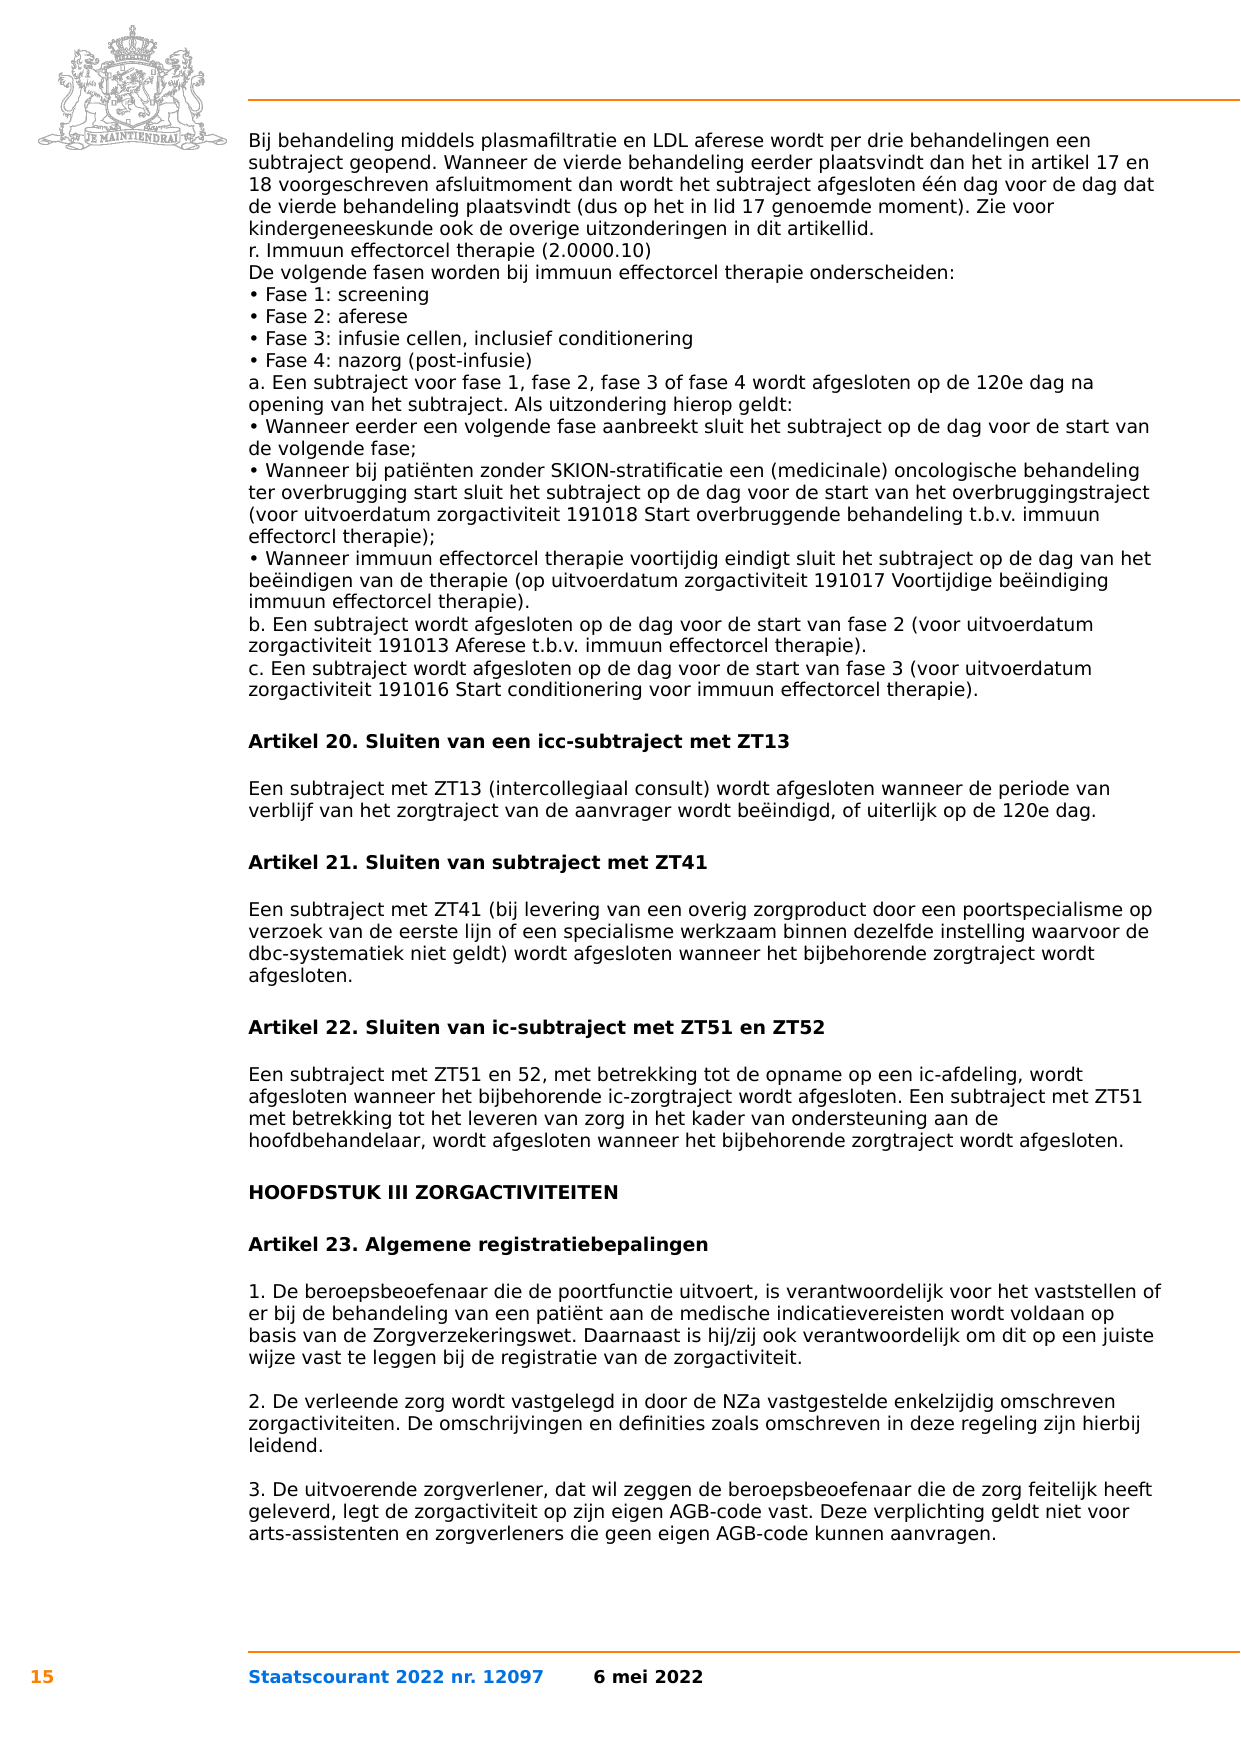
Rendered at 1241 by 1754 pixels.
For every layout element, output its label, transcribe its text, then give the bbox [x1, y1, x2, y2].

text Een subtraject met ZT51 en 52, met betrekking tot de opname op een ic-afdeling, wordt afgesloten wanneer het bijbehorende ic-zorgtraject wordt afgesloten. Een subtraject met ZT51 met betrekking tot het leveren van zorg in het kader van ondersteuning aan de hoofdbehandelaar, wordt afgesloten wanneer het bijbehorende zorgtraject wordt afgesloten. [248, 1064, 1163, 1152]
subtitle Artikel 20. Sluiten van een icc-subtraject met ZT13 [248, 731, 1163, 753]
text • Wanneer eerder een volgende fase aanbreekt sluit het subtraject op de dag voor de start van de volgende fase; [248, 416, 1163, 459]
text • Fase 2: aferese [248, 306, 1163, 328]
text De volgende fasen worden bij immuun effectorcel therapie onderscheiden: [248, 262, 1163, 284]
text r. Immuun effectorcel therapie (2.0000.10) [248, 240, 1163, 262]
subtitle HOOFDSTUK III ZORGACTIVITEITEN [248, 1182, 1163, 1204]
text Een subtraject met ZT41 (bij levering van een overig zorgproduct door een poortspecialisme op verzoek van de eerste lijn of een specialisme werkzaam binnen dezelfde instelling waarvoor de dbc-systematiek niet geldt) wordt afgesloten wanneer het bijbehorende zorgtraject wordt afgesloten. [248, 899, 1163, 987]
subtitle Artikel 22. Sluiten van ic-subtraject met ZT51 en ZT52 [248, 1017, 1163, 1039]
subtitle Artikel 23. Algemene registratiebepalingen [248, 1234, 1163, 1256]
text Een subtraject met ZT13 (intercollegiaal consult) wordt afgesloten wanneer de periode van verblijf van het zorgtraject van de aanvrager wordt beëindigd, of uiterlijk op de 120e dag. [248, 778, 1163, 822]
text 1. De beroepsbeoefenaar die de poortfunctie uitvoert, is verantwoordelijk voor het vaststellen of er bij de behandeling van een patiënt aan de medische indicatievereisten wordt voldaan op basis van de Zorgverzekeringswet. Daarnaast is hij/zij ook verantwoordelijk om dit op een juiste wijze vast te leggen bij de registratie van de zorgactiviteit. [248, 1281, 1163, 1369]
text 3. De uitvoerende zorgverlener, dat wil zeggen de beroepsbeoefenaar die de zorg feitelijk heeft geleverd, legt de zorgactiviteit op zijn eigen AGB-code vast. Deze verplichting geldt niet voor arts-assistenten en zorgverleners die geen eigen AGB-code kunnen aanvragen. [248, 1479, 1163, 1544]
text • Fase 3: infusie cellen, inclusief conditionering [248, 328, 1163, 350]
text • Wanneer immuun effectorcel therapie voortijdig eindigt sluit het subtraject op de dag van het beëindigen van de therapie (op uitvoerdatum zorgactiviteit 191017 Voortijdige beëindiging immuun effectorcel therapie). [248, 547, 1163, 613]
subtitle Artikel 21. Sluiten van subtraject met ZT41 [248, 852, 1163, 874]
text • Fase 1: screening [248, 284, 1163, 306]
text b. Een subtraject wordt afgesloten op de dag voor de start van fase 2 (voor uitvoerdatum zorgactiviteit 191013 Aferese t.b.v. immuun effectorcel therapie). [248, 613, 1163, 657]
text 2. De verleende zorg wordt vastgelegd in door de NZa vastgestelde enkelzijdig omschreven zorgactiviteiten. De omschrijvingen en definities zoals omschreven in deze regeling zijn hierbij leidend. [248, 1391, 1163, 1457]
text • Fase 4: nazorg (post-infusie) [248, 350, 1163, 372]
text • Wanneer bij patiënten zonder SKION-stratificatie een (medicinale) oncologische behandeling ter overbrugging start sluit het subtraject op de dag voor de start van het overbruggingstraject (voor uitvoerdatum zorgactiviteit 191018 Start overbruggende behandeling t.b.v. immuun effectorcl therapie); [248, 459, 1163, 547]
picture [38, 25, 227, 150]
text a. Een subtraject voor fase 1, fase 2, fase 3 of fase 4 wordt afgesloten op de 120e dag na opening van het subtraject. Als uitzondering hierop geldt: [248, 372, 1163, 416]
text Bij behandeling middels plasmafiltratie en LDL aferese wordt per drie behandelingen een subtraject geopend. Wanneer de vierde behandeling eerder plaatsvindt dan het in artikel 17 en 18 voorgeschreven afsluitmoment dan wordt het subtraject afgesloten één dag voor de dag dat de vierde behandeling plaatsvindt (dus op het in lid 17 genoemde moment). Zie voor kindergeneeskunde ook de overige uitzonderingen in dit artikellid. [248, 130, 1163, 240]
text c. Een subtraject wordt afgesloten op de dag voor de start van fase 3 (voor uitvoerdatum zorgactiviteit 191016 Start conditionering voor immuun effectorcel therapie). [248, 657, 1163, 701]
